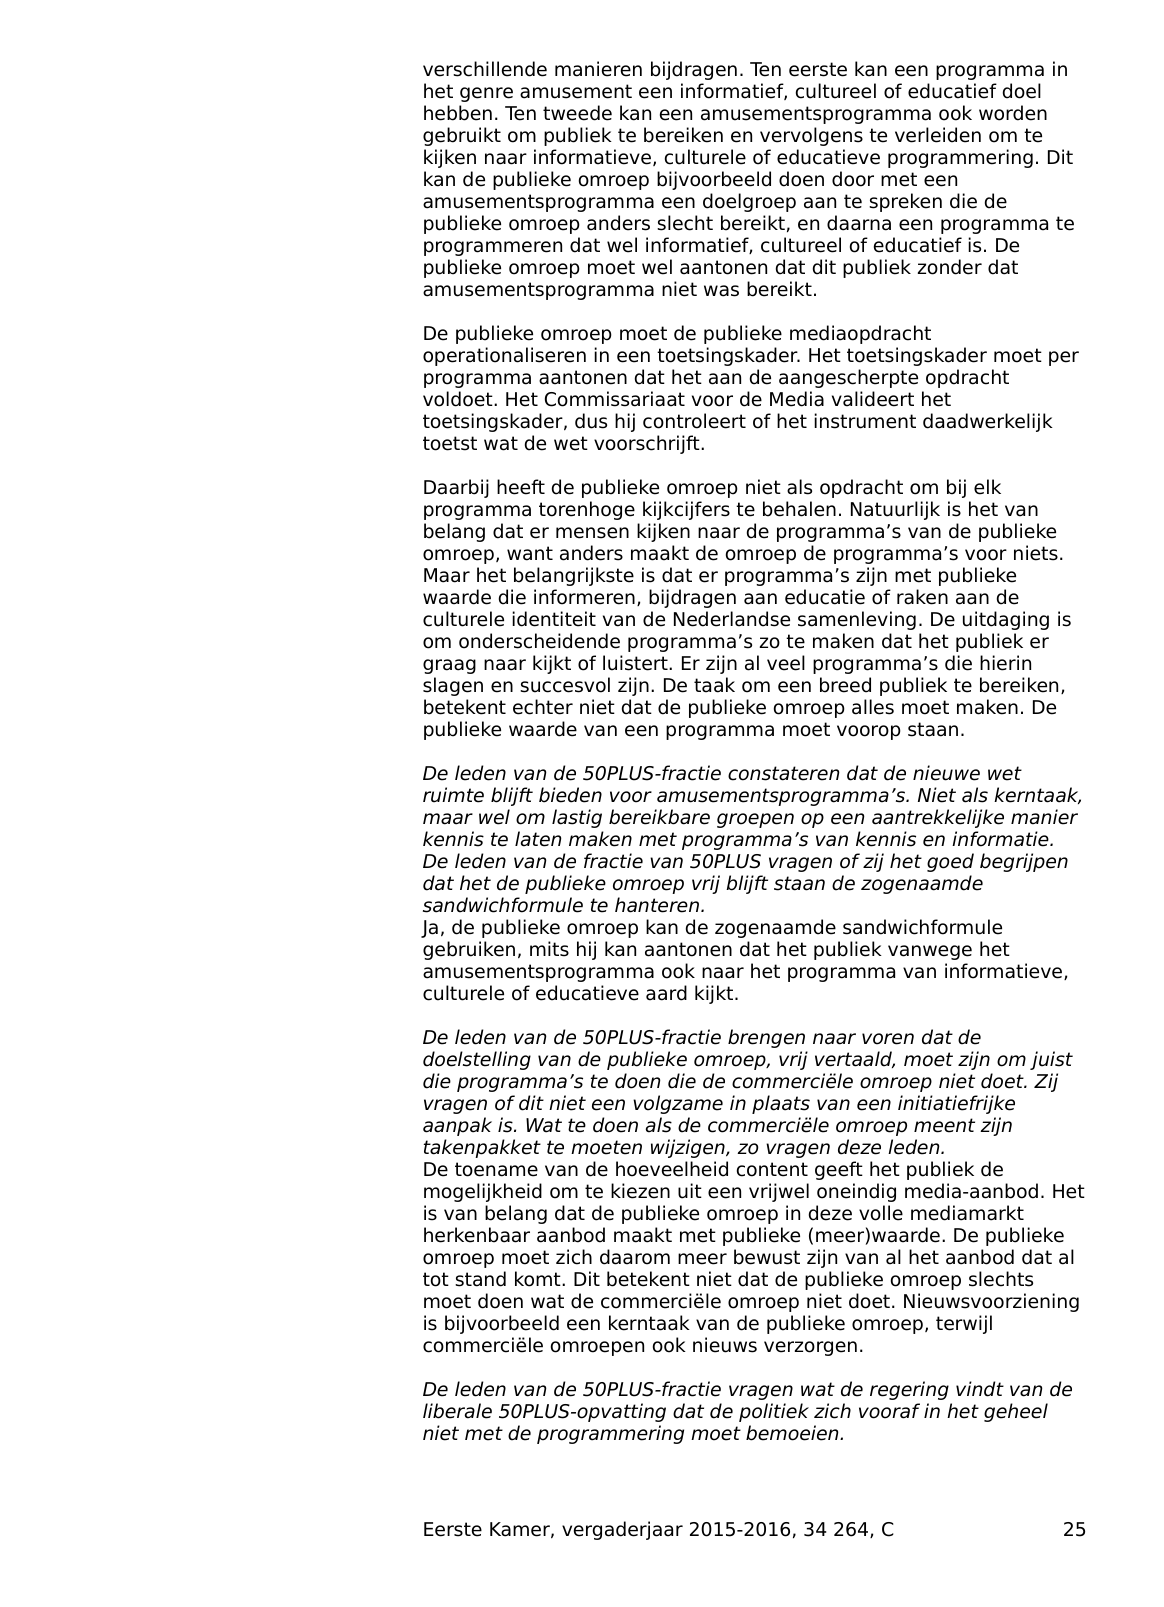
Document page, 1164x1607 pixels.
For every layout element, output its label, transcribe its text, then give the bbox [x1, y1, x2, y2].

text De leden van de 50PLUS-fractie vragen wat de regering vindt van de liberale 50PLUS-opvatting dat de politiek zich vooraf in het geheel niet met de programmering moet bemoeien. [422, 1379, 1087, 1445]
text De toename van de hoeveelheid content geeft het publiek de mogelijkheid om te kiezen uit een vrijwel oneindig media-aanbod. Het is van belang dat de publieke omroep in deze volle mediamarkt herkenbaar aanbod maakt met publieke (meer)waarde. De publieke omroep moet zich daarom meer bewust zijn van al het aanbod dat al tot stand komt. Dit betekent niet dat de publieke omroep slechts moet doen wat de commerciële omroep niet doet. Nieuwsvoorziening is bijvoorbeeld een kerntaak van de publieke omroep, terwijl commerciële omroepen ook nieuws verzorgen. [422, 1159, 1087, 1357]
text verschillende manieren bijdragen. Ten eerste kan een programma in het genre amusement een informatief, cultureel of educatief doel hebben. Ten tweede kan een amusementsprogramma ook worden gebruikt om publiek te bereiken en vervolgens te verleiden om te kijken naar informatieve, culturele of educatieve programmering. Dit kan de publieke omroep bijvoorbeeld doen door met een amusementsprogramma een doelgroep aan te spreken die de publieke omroep anders slecht bereikt, en daarna een programma te programmeren dat wel informatief, cultureel of educatief is. De publieke omroep moet wel aantonen dat dit publiek zonder dat amusementsprogramma niet was bereikt. [422, 59, 1087, 301]
text De publieke omroep moet de publieke mediaopdracht operationaliseren in een toetsingskader. Het toetsingskader moet per programma aantonen dat het aan de aangescherpte opdracht voldoet. Het Commissariaat voor de Media valideert het toetsingskader, dus hij controleert of het instrument daadwerkelijk toetst wat de wet voorschrijft. [422, 323, 1087, 455]
text De leden van de 50PLUS-fractie constateren dat de nieuwe wet ruimte blijft bieden voor amusementsprogramma’s. Niet als kerntaak, maar wel om lastig bereikbare groepen op een aantrekkelijke manier kennis te laten maken met programma’s van kennis en informatie. De leden van de fractie van 50PLUS vragen of zij het goed begrijpen dat het de publieke omroep vrij blijft staan de zogenaamde sandwichformule te hanteren. [422, 763, 1087, 917]
text Daarbij heeft de publieke omroep niet als opdracht om bij elk programma torenhoge kijkcijfers te behalen. Natuurlijk is het van belang dat er mensen kijken naar de programma’s van de publieke omroep, want anders maakt de omroep de programma’s voor niets. Maar het belangrijkste is dat er programma’s zijn met publieke waarde die informeren, bijdragen aan educatie of raken aan de culturele identiteit van de Nederlandse samenleving. De uitdaging is om onderscheidende programma’s zo te maken dat het publiek er graag naar kijkt of luistert. Er zijn al veel programma’s die hierin slagen en succesvol zijn. De taak om een breed publiek te bereiken, betekent echter niet dat de publieke omroep alles moet maken. De publieke waarde van een programma moet voorop staan. [422, 477, 1087, 741]
text De leden van de 50PLUS-fractie brengen naar voren dat de doelstelling van de publieke omroep, vrij vertaald, moet zijn om juist die programma’s te doen die de commerciële omroep niet doet. Zij vragen of dit niet een volgzame in plaats van een initiatiefrijke aanpak is. Wat te doen als de commerciële omroep meent zijn takenpakket te moeten wijzigen, zo vragen deze leden. [422, 1027, 1087, 1159]
text Ja, de publieke omroep kan de zogenaamde sandwichformule gebruiken, mits hij kan aantonen dat het publiek vanwege het amusementsprogramma ook naar het programma van informatieve, culturele of educatieve aard kijkt. [422, 917, 1087, 1005]
